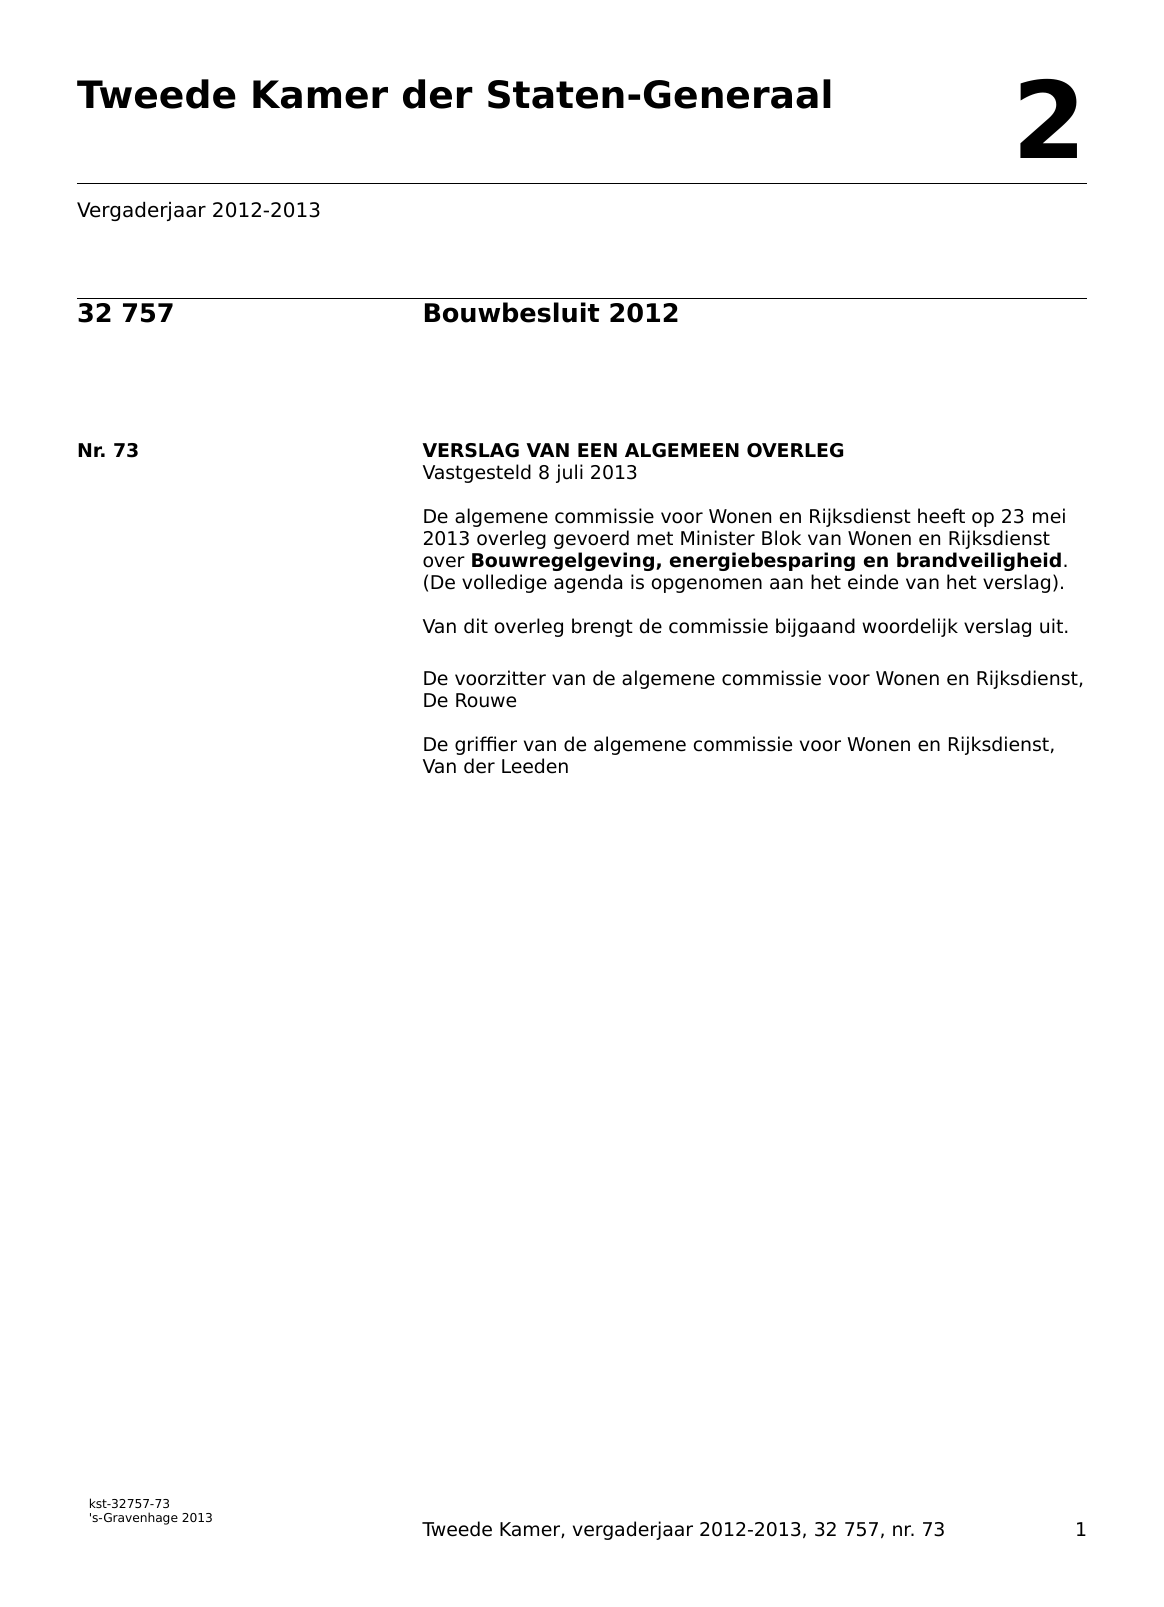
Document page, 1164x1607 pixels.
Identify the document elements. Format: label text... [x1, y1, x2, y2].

text De algemene commissie voor Wonen en Rijksdienst heeft op 23 mei 2013 overleg gevoerd met Minister Blok van Wonen en Rijksdienst over Bouwregelgeving, energiebesparing en brandveiligheid. [422, 506, 1087, 572]
table_cell Vergaderjaar 2012-2013 [77, 184, 1087, 298]
table_header Tweede Kamer der Staten-Generaal [77, 59, 886, 183]
text kst-32757-73 [88, 1497, 323, 1511]
text 's-Gravenhage 2013 [88, 1511, 323, 1525]
text De voorzitter van de algemene commissie voor Wonen en Rijksdienst, De Rouwe [422, 668, 1087, 712]
table_header 2 [886, 59, 1087, 183]
subtitle Nr. 73 VERSLAG VAN EEN ALGEMEEN OVERLEG [77, 440, 1087, 462]
subtitle 32 757 Bouwbesluit 2012 [77, 299, 1087, 329]
text Vastgesteld 8 juli 2013 [422, 462, 1087, 484]
text (De volledige agenda is opgenomen aan het einde van het verslag). [422, 572, 1087, 594]
text Van dit overleg brengt de commissie bijgaand woordelijk verslag uit. [422, 616, 1087, 638]
text De griffier van de algemene commissie voor Wonen en Rijksdienst, Van der Leeden [422, 734, 1087, 778]
